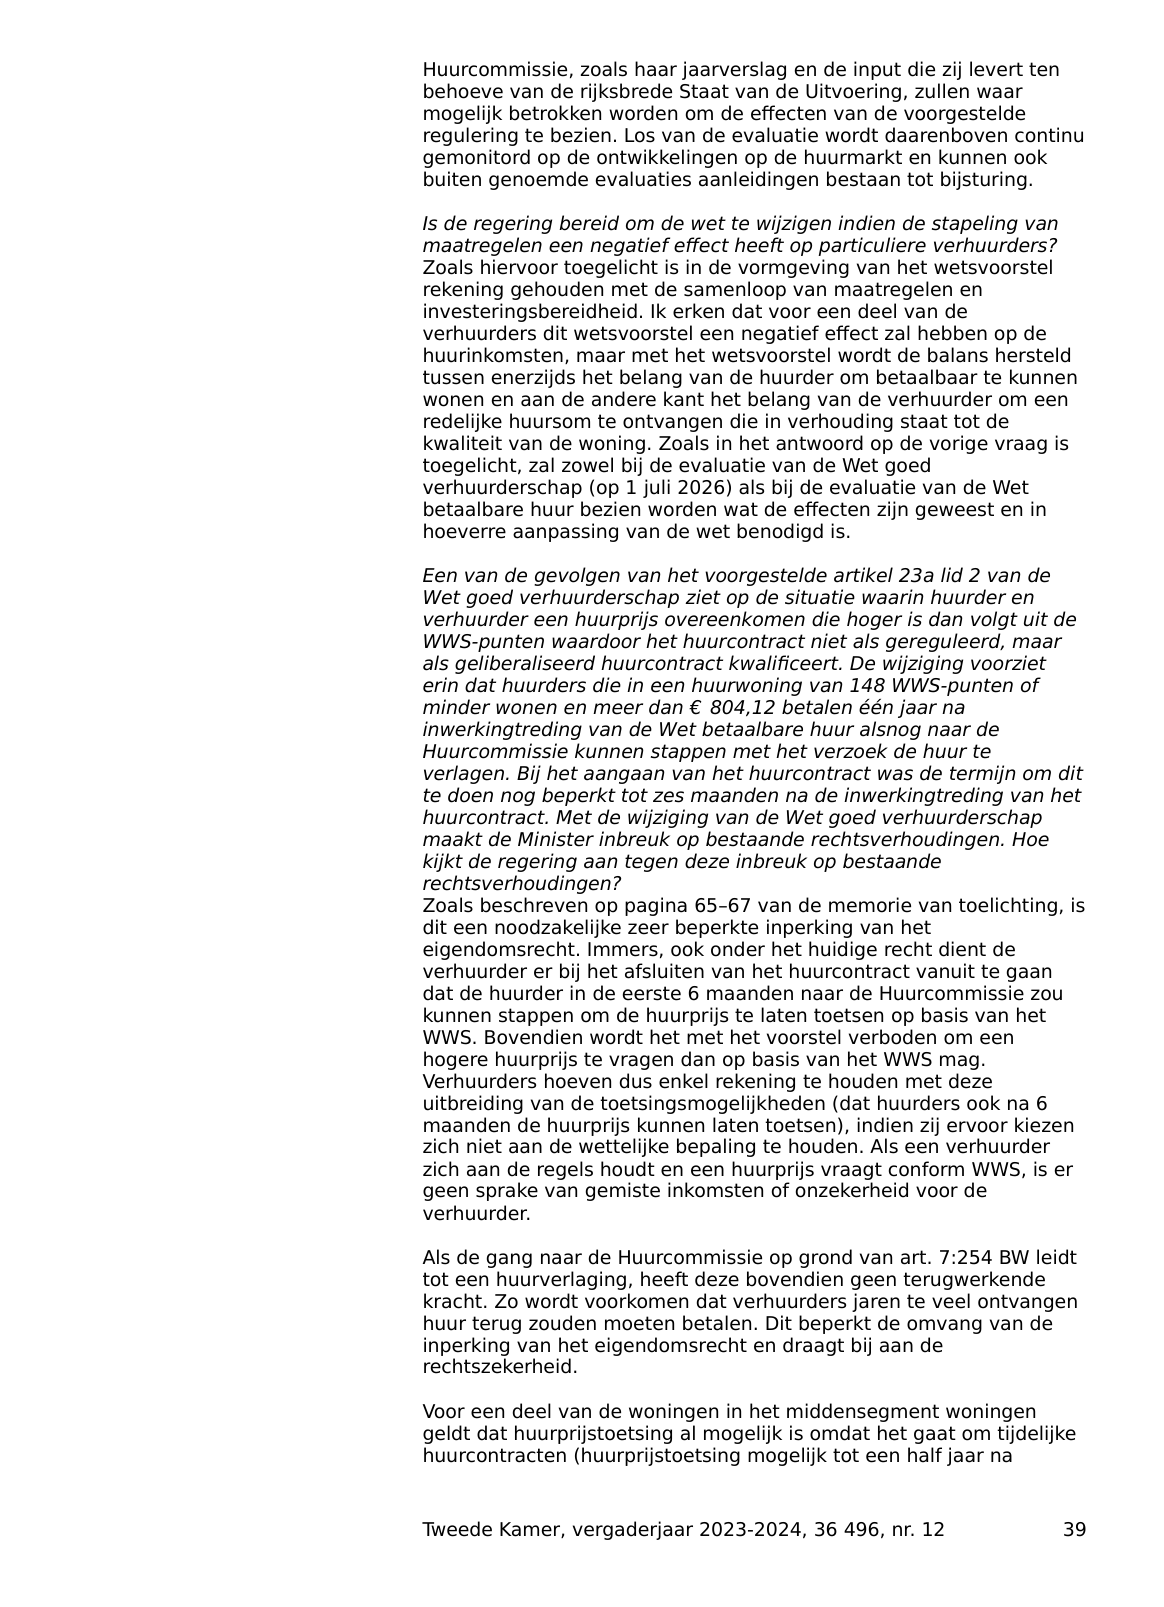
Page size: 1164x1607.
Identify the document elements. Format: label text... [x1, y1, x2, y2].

text Zoals beschreven op pagina 65–67 van de memorie van toelichting, is dit een noodzakelijke zeer beperkte inperking van het eigendomsrecht. Immers, ook onder het huidige recht dient de verhuurder er bij het afsluiten van het huurcontract vanuit te gaan dat de huurder in de eerste 6 maanden naar de Huurcommissie zou kunnen stappen om de huurprijs te laten toetsen op basis van het WWS. Bovendien wordt het met het voorstel verboden om een hogere huurprijs te vragen dan op basis van het WWS mag. Verhuurders hoeven dus enkel rekening te houden met deze uitbreiding van de toetsingsmogelijkheden (dat huurders ook na 6 maanden de huurprijs kunnen laten toetsen), indien zij ervoor kiezen zich niet aan de wettelijke bepaling te houden. Als een verhuurder zich aan de regels houdt en een huurprijs vraagt conform WWS, is er geen sprake van gemiste inkomsten of onzekerheid voor de verhuurder. [422, 895, 1087, 1224]
text Een van de gevolgen van het voorgestelde artikel 23a lid 2 van de Wet goed verhuurderschap ziet op de situatie waarin huurder en verhuurder een huurprijs overeenkomen die hoger is dan volgt uit de WWS-punten waardoor het huurcontract niet als gereguleerd, maar als geliberaliseerd huurcontract kwalificeert. De wijziging voorziet erin dat huurders die in een huurwoning van 148 WWS-punten of minder wonen en meer dan € 804,12 betalen één jaar na inwerkingtreding van de Wet betaalbare huur alsnog naar de Huurcommissie kunnen stappen met het verzoek de huur te verlagen. Bij het aangaan van het huurcontract was de termijn om dit te doen nog beperkt tot zes maanden na de inwerkingtreding van het huurcontract. Met de wijziging van de Wet goed verhuurderschap maakt de Minister inbreuk op bestaande rechtsverhoudingen. Hoe kijkt de regering aan tegen deze inbreuk op bestaande rechtsverhoudingen? [422, 565, 1087, 895]
text Als de gang naar de Huurcommissie op grond van art. 7:254 BW leidt tot een huurverlaging, heeft deze bovendien geen terugwerkende kracht. Zo wordt voorkomen dat verhuurders jaren te veel ontvangen huur terug zouden moeten betalen. Dit beperkt de omvang van de inperking van het eigendomsrecht en draagt bij aan de rechtszekerheid. [422, 1247, 1087, 1378]
text Zoals hiervoor toegelicht is in de vormgeving van het wetsvoorstel rekening gehouden met de samenloop van maatregelen en investeringsbereidheid. Ik erken dat voor een deel van de verhuurders dit wetsvoorstel een negatief effect zal hebben op de huurinkomsten, maar met het wetsvoorstel wordt de balans hersteld tussen enerzijds het belang van de huurder om betaalbaar te kunnen wonen en aan de andere kant het belang van de verhuurder om een redelijke huursom te ontvangen die in verhouding staat tot de kwaliteit van de woning. Zoals in het antwoord op de vorige vraag is toegelicht, zal zowel bij de evaluatie van de Wet goed verhuurderschap (op 1 juli 2026) als bij de evaluatie van de Wet betaalbare huur bezien worden wat de effecten zijn geweest en in hoeverre aanpassing van de wet benodigd is. [422, 257, 1087, 543]
text Huurcommissie, zoals haar jaarverslag en de input die zij levert ten behoeve van de rijksbrede Staat van de Uitvoering, zullen waar mogelijk betrokken worden om de effecten van de voorgestelde regulering te bezien. Los van de evaluatie wordt daarenboven continu gemonitord op de ontwikkelingen op de huurmarkt en kunnen ook buiten genoemde evaluaties aanleidingen bestaan tot bijsturing. [422, 59, 1087, 191]
text Is de regering bereid om de wet te wijzigen indien de stapeling van maatregelen een negatief effect heeft op particuliere verhuurders? [422, 213, 1087, 257]
text Voor een deel van de woningen in het middensegment woningen geldt dat huurprijstoetsing al mogelijk is omdat het gaat om tijdelijke huurcontracten (huurprijstoetsing mogelijk tot een half jaar na [422, 1401, 1087, 1467]
